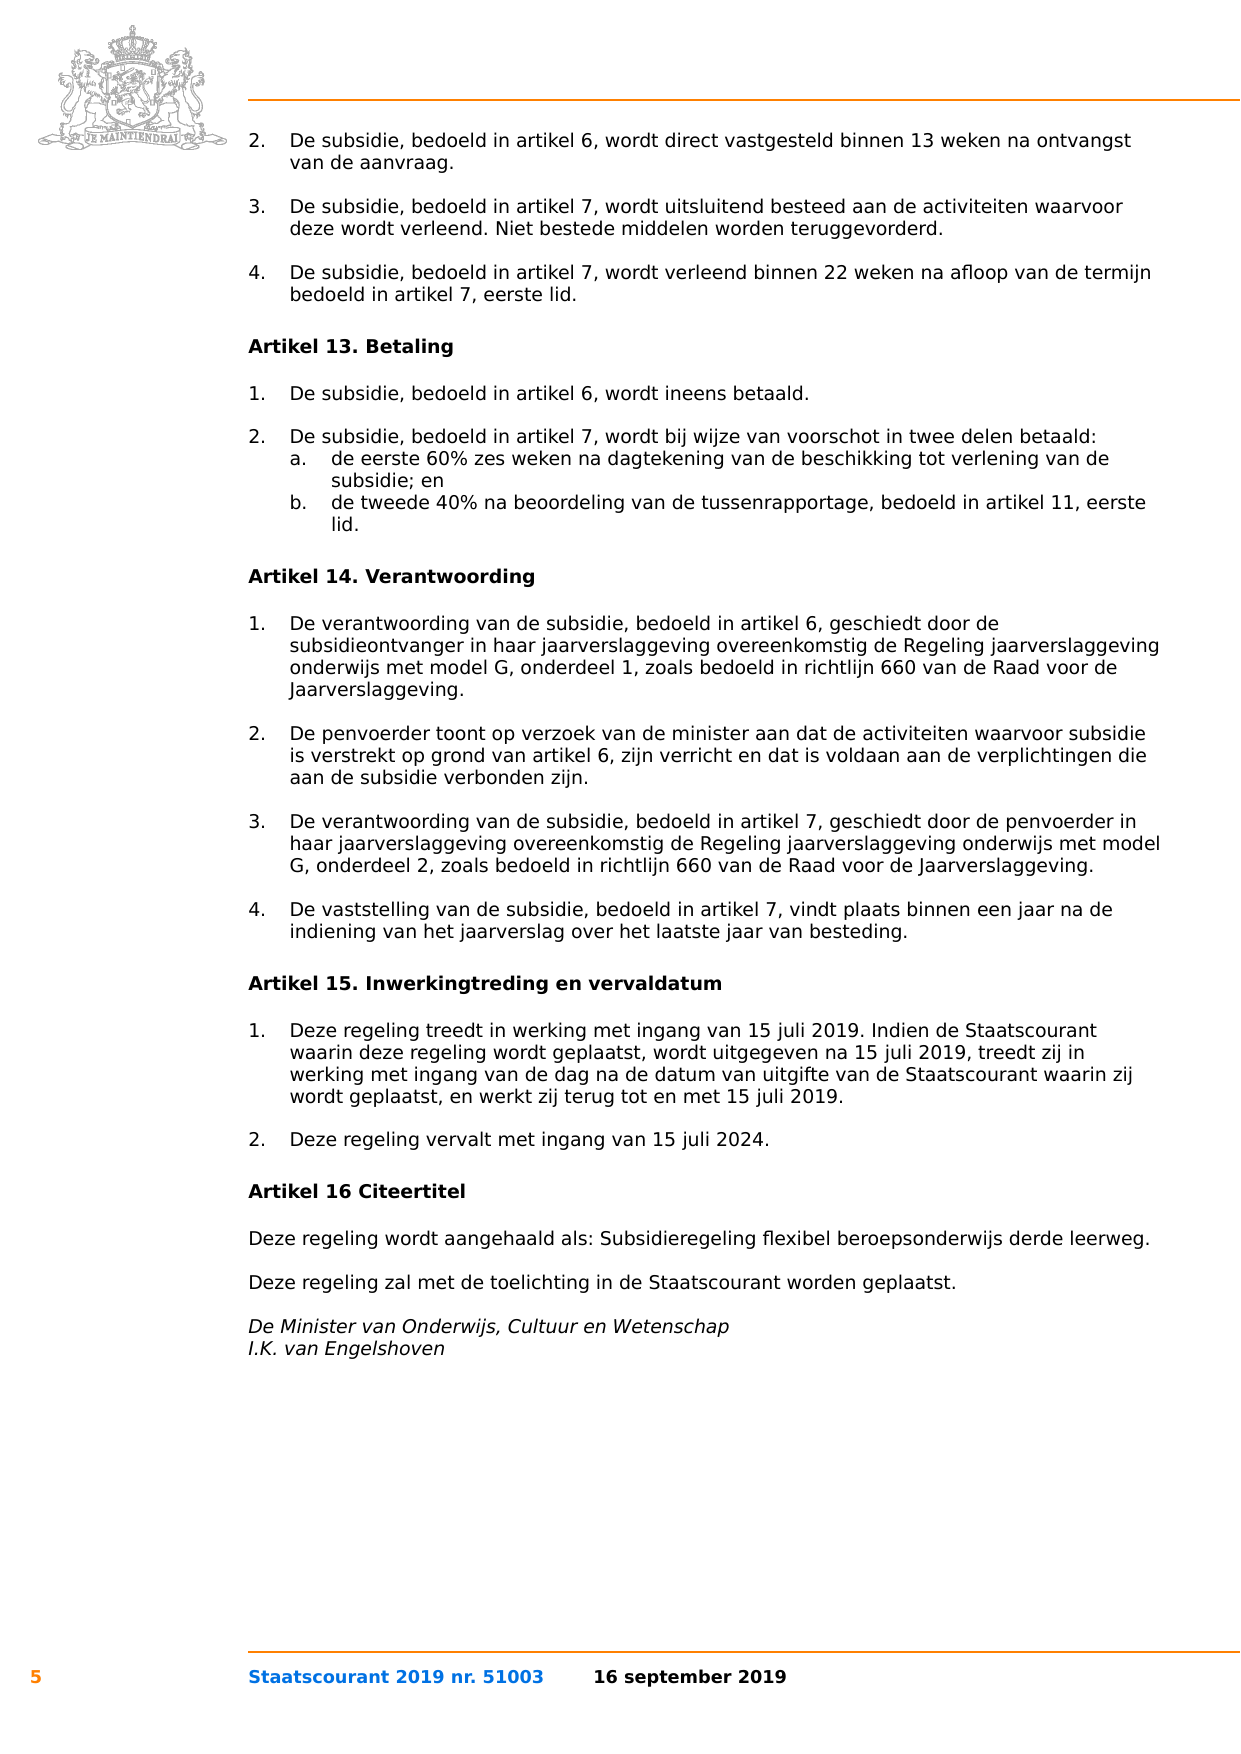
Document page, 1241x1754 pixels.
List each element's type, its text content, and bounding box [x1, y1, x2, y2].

subtitle Artikel 13. Betaling [248, 336, 1163, 357]
text 1. De verantwoording van de subsidie, bedoeld in artikel 6, geschiedt door de subsidieontvanger in haar jaarverslaggeving overeenkomstig de Regeling jaarverslaggeving onderwijs met model G, onderdeel 1, zoals bedoeld in richtlijn 660 van de Raad voor de Jaarverslaggeving. [248, 613, 1163, 701]
text Deze regeling zal met de toelichting in de Staatscourant worden geplaatst. [248, 1272, 1163, 1294]
text 3. De verantwoording van de subsidie, bedoeld in artikel 7, geschiedt door de penvoerder in haar jaarverslaggeving overeenkomstig de Regeling jaarverslaggeving onderwijs met model G, onderdeel 2, zoals bedoeld in richtlijn 660 van de Raad voor de Jaarverslaggeving. [248, 811, 1163, 877]
text a. de eerste 60% zes weken na dagtekening van de beschikking tot verlening van de subsidie; en [289, 448, 1163, 492]
text 2. De subsidie, bedoeld in artikel 6, wordt direct vastgesteld binnen 13 weken na ontvangst van de aanvraag. [248, 130, 1163, 174]
text 1. De subsidie, bedoeld in artikel 6, wordt ineens betaald. [248, 382, 1163, 404]
text De Minister van Onderwijs, Cultuur en Wetenschap I.K. van Engelshoven [248, 1316, 1163, 1360]
subtitle Artikel 16 Citeertitel [248, 1181, 1163, 1203]
text 2. De subsidie, bedoeld in artikel 7, wordt bij wijze van voorschot in twee delen betaald: [248, 426, 1163, 448]
text Deze regeling wordt aangehaald als: Subsidieregeling flexibel beroepsonderwijs derde leerweg. [248, 1228, 1163, 1250]
text 1. Deze regeling treedt in werking met ingang van 15 juli 2019. Indien de Staatscourant waarin deze regeling wordt geplaatst, wordt uitgegeven na 15 juli 2019, treedt zij in werking met ingang van de dag na de datum van uitgifte van de Staatscourant waarin zij wordt geplaatst, en werkt zij terug tot en met 15 juli 2019. [248, 1019, 1163, 1107]
text 2. Deze regeling vervalt met ingang van 15 juli 2024. [248, 1129, 1163, 1151]
text 2. De penvoerder toont op verzoek van de minister aan dat de activiteiten waarvoor subsidie is verstrekt op grond van artikel 6, zijn verricht en dat is voldaan aan de verplichtingen die aan de subsidie verbonden zijn. [248, 723, 1163, 789]
picture [38, 25, 227, 150]
text b. de tweede 40% na beoordeling van de tussenrapportage, bedoeld in artikel 11, eerste lid. [289, 492, 1163, 536]
subtitle Artikel 14. Verantwoording [248, 566, 1163, 588]
subtitle Artikel 15. Inwerkingtreding en vervaldatum [248, 973, 1163, 994]
text 4. De vaststelling van de subsidie, bedoeld in artikel 7, vindt plaats binnen een jaar na de indiening van het jaarverslag over het laatste jaar van besteding. [248, 899, 1163, 943]
text 4. De subsidie, bedoeld in artikel 7, wordt verleend binnen 22 weken na afloop van de termijn bedoeld in artikel 7, eerste lid. [248, 262, 1163, 306]
text 3. De subsidie, bedoeld in artikel 7, wordt uitsluitend besteed aan de activiteiten waarvoor deze wordt verleend. Niet bestede middelen worden teruggevorderd. [248, 196, 1163, 240]
